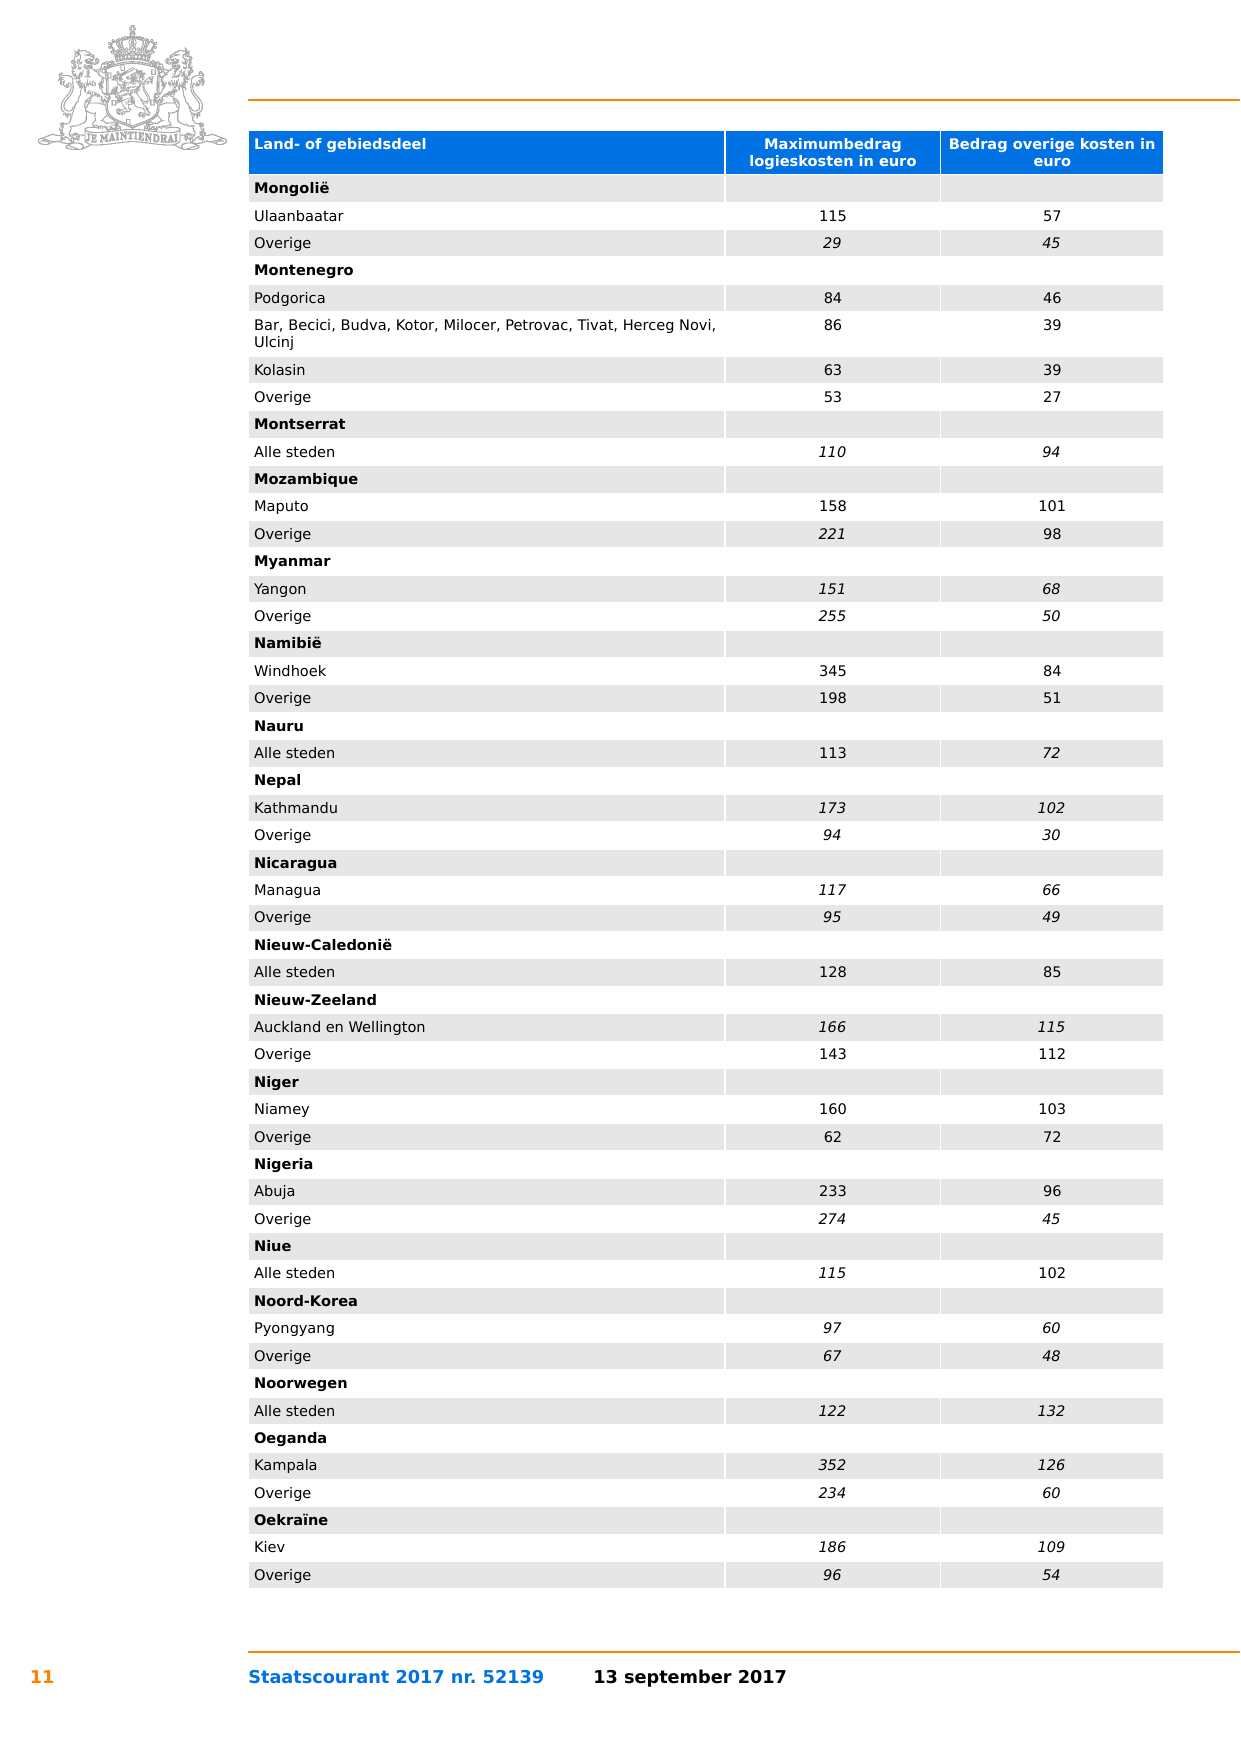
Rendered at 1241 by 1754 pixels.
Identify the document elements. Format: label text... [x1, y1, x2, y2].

table_cell 102 [941, 795, 1163, 821]
table_header Land- of gebiedsdeel [249, 131, 724, 174]
table_cell 115 [726, 1261, 940, 1287]
table_cell [726, 932, 940, 958]
table_cell Montenegro [249, 258, 724, 284]
table_cell 66 [941, 877, 1163, 903]
table_cell 352 [726, 1453, 940, 1479]
table_cell [941, 411, 1163, 438]
table_cell 132 [941, 1398, 1163, 1424]
table_cell Niger [249, 1069, 724, 1095]
table_cell 97 [726, 1316, 940, 1342]
table_cell Overige [249, 685, 724, 712]
table_cell 345 [726, 658, 940, 684]
table_cell [726, 631, 940, 657]
table_cell Alle steden [249, 740, 724, 767]
table_cell Kolasin [249, 357, 724, 383]
table_cell [726, 466, 940, 493]
table_cell [941, 1507, 1163, 1534]
table_cell 98 [941, 521, 1163, 547]
table_cell Overige [249, 1206, 724, 1232]
table_cell 166 [726, 1014, 940, 1041]
table_cell Bar, Becici, Budva, Kotor, Milocer, Petrovac, Tivat, Herceg Novi, Ulcinj [249, 312, 724, 356]
table_cell 60 [941, 1480, 1163, 1506]
table_cell 54 [941, 1562, 1163, 1588]
table_cell [726, 549, 940, 575]
table_cell Nieuw-Zeeland [249, 987, 724, 1013]
table_cell Overige [249, 603, 724, 629]
table_cell [726, 713, 940, 739]
table_cell Nigeria [249, 1151, 724, 1177]
table_header Bedrag overige kosten in euro [941, 131, 1163, 174]
table_cell 94 [726, 823, 940, 849]
table_cell 84 [941, 658, 1163, 684]
table_cell Overige [249, 384, 724, 410]
table_cell Auckland en Wellington [249, 1014, 724, 1041]
table_cell Mozambique [249, 466, 724, 493]
table_cell Kampala [249, 1453, 724, 1479]
table_cell 96 [726, 1562, 940, 1588]
table_cell 39 [941, 357, 1163, 383]
table_cell [941, 850, 1163, 876]
table_cell 128 [726, 959, 940, 986]
table_cell 29 [726, 230, 940, 256]
table_cell [941, 987, 1163, 1013]
table_cell Kiev [249, 1535, 724, 1561]
table_cell [941, 1425, 1163, 1451]
table_cell 110 [726, 439, 940, 465]
table_cell Alle steden [249, 439, 724, 465]
table_cell [726, 1288, 940, 1314]
table_cell [726, 987, 940, 1013]
table_cell Podgorica [249, 285, 724, 311]
table_cell 112 [941, 1042, 1163, 1068]
table_cell 233 [726, 1179, 940, 1205]
table_cell Noorwegen [249, 1370, 724, 1397]
table_cell [726, 1151, 940, 1177]
table_cell 46 [941, 285, 1163, 311]
table_cell Alle steden [249, 1261, 724, 1287]
table_cell Oekraïne [249, 1507, 724, 1534]
table_cell 84 [726, 285, 940, 311]
table_cell 122 [726, 1398, 940, 1424]
table_cell [726, 1507, 940, 1534]
table_cell Overige [249, 521, 724, 547]
table_cell [941, 1151, 1163, 1177]
table_cell 67 [726, 1343, 940, 1369]
table_cell Montserrat [249, 411, 724, 438]
table_cell 85 [941, 959, 1163, 986]
table_cell [726, 1425, 940, 1451]
table_cell 234 [726, 1480, 940, 1506]
table_cell [941, 175, 1163, 202]
table_cell [941, 1233, 1163, 1260]
table_cell 126 [941, 1453, 1163, 1479]
table_cell Managua [249, 877, 724, 903]
table_cell [726, 1069, 940, 1095]
table_cell [726, 175, 940, 202]
table_cell 221 [726, 521, 940, 547]
table_cell [941, 1288, 1163, 1314]
table_cell Ulaanbaatar [249, 203, 724, 229]
table_cell Alle steden [249, 959, 724, 986]
table_cell Nauru [249, 713, 724, 739]
table_cell [726, 768, 940, 794]
table_cell 115 [941, 1014, 1163, 1041]
table_cell 72 [941, 740, 1163, 767]
table_cell 86 [726, 312, 940, 356]
table_cell 50 [941, 603, 1163, 629]
table_cell [941, 549, 1163, 575]
table_cell Abuja [249, 1179, 724, 1205]
table_cell Windhoek [249, 658, 724, 684]
table_cell Niamey [249, 1096, 724, 1123]
table_cell 95 [726, 905, 940, 931]
table_cell 72 [941, 1124, 1163, 1150]
table_cell [726, 411, 940, 438]
table_cell 143 [726, 1042, 940, 1068]
table_cell 96 [941, 1179, 1163, 1205]
table_cell [941, 1370, 1163, 1397]
table_cell Yangon [249, 576, 724, 602]
table_cell 113 [726, 740, 940, 767]
table_cell [941, 713, 1163, 739]
table_cell [726, 258, 940, 284]
table_cell [941, 258, 1163, 284]
table_cell [726, 1233, 940, 1260]
table_cell Mongolië [249, 175, 724, 202]
table_cell [941, 631, 1163, 657]
table_cell 51 [941, 685, 1163, 712]
table_cell 53 [726, 384, 940, 410]
table_cell 30 [941, 823, 1163, 849]
table_cell 102 [941, 1261, 1163, 1287]
table_cell Myanmar [249, 549, 724, 575]
table_cell [726, 850, 940, 876]
table_cell Pyongyang [249, 1316, 724, 1342]
table_cell Overige [249, 1562, 724, 1588]
table_cell 62 [726, 1124, 940, 1150]
picture [38, 25, 227, 150]
table_cell [726, 1370, 940, 1397]
table_cell 103 [941, 1096, 1163, 1123]
table_cell 186 [726, 1535, 940, 1561]
table_cell Overige [249, 1480, 724, 1506]
table_cell Kathmandu [249, 795, 724, 821]
table_header Maximumbedrag logieskosten in euro [726, 131, 940, 174]
table_cell 68 [941, 576, 1163, 602]
table_cell Nicaragua [249, 850, 724, 876]
table_cell Nepal [249, 768, 724, 794]
table_cell 45 [941, 1206, 1163, 1232]
table_cell Niue [249, 1233, 724, 1260]
table_cell Nieuw-Caledonië [249, 932, 724, 958]
table_cell [941, 466, 1163, 493]
table_cell 63 [726, 357, 940, 383]
table_cell 117 [726, 877, 940, 903]
table_cell Overige [249, 1042, 724, 1068]
table_cell 274 [726, 1206, 940, 1232]
table_cell [941, 1069, 1163, 1095]
table_cell Overige [249, 1343, 724, 1369]
table_cell 115 [726, 203, 940, 229]
table_cell 60 [941, 1316, 1163, 1342]
table_cell [941, 768, 1163, 794]
table_cell 101 [941, 494, 1163, 520]
table_cell 48 [941, 1343, 1163, 1369]
table_cell Noord-Korea [249, 1288, 724, 1314]
table_cell Oeganda [249, 1425, 724, 1451]
table_cell 198 [726, 685, 940, 712]
table_cell 49 [941, 905, 1163, 931]
table_cell 160 [726, 1096, 940, 1123]
table_cell Namibië [249, 631, 724, 657]
table_cell 45 [941, 230, 1163, 256]
table_cell Overige [249, 230, 724, 256]
table_cell 57 [941, 203, 1163, 229]
table_cell 39 [941, 312, 1163, 356]
table_cell Maputo [249, 494, 724, 520]
table_cell 94 [941, 439, 1163, 465]
table_cell [941, 932, 1163, 958]
table_cell Overige [249, 1124, 724, 1150]
table_cell Overige [249, 823, 724, 849]
table_cell 109 [941, 1535, 1163, 1561]
table_cell 173 [726, 795, 940, 821]
table_cell 158 [726, 494, 940, 520]
table_cell Overige [249, 905, 724, 931]
table_cell 27 [941, 384, 1163, 410]
table_cell 151 [726, 576, 940, 602]
table_cell 255 [726, 603, 940, 629]
table_cell Alle steden [249, 1398, 724, 1424]
